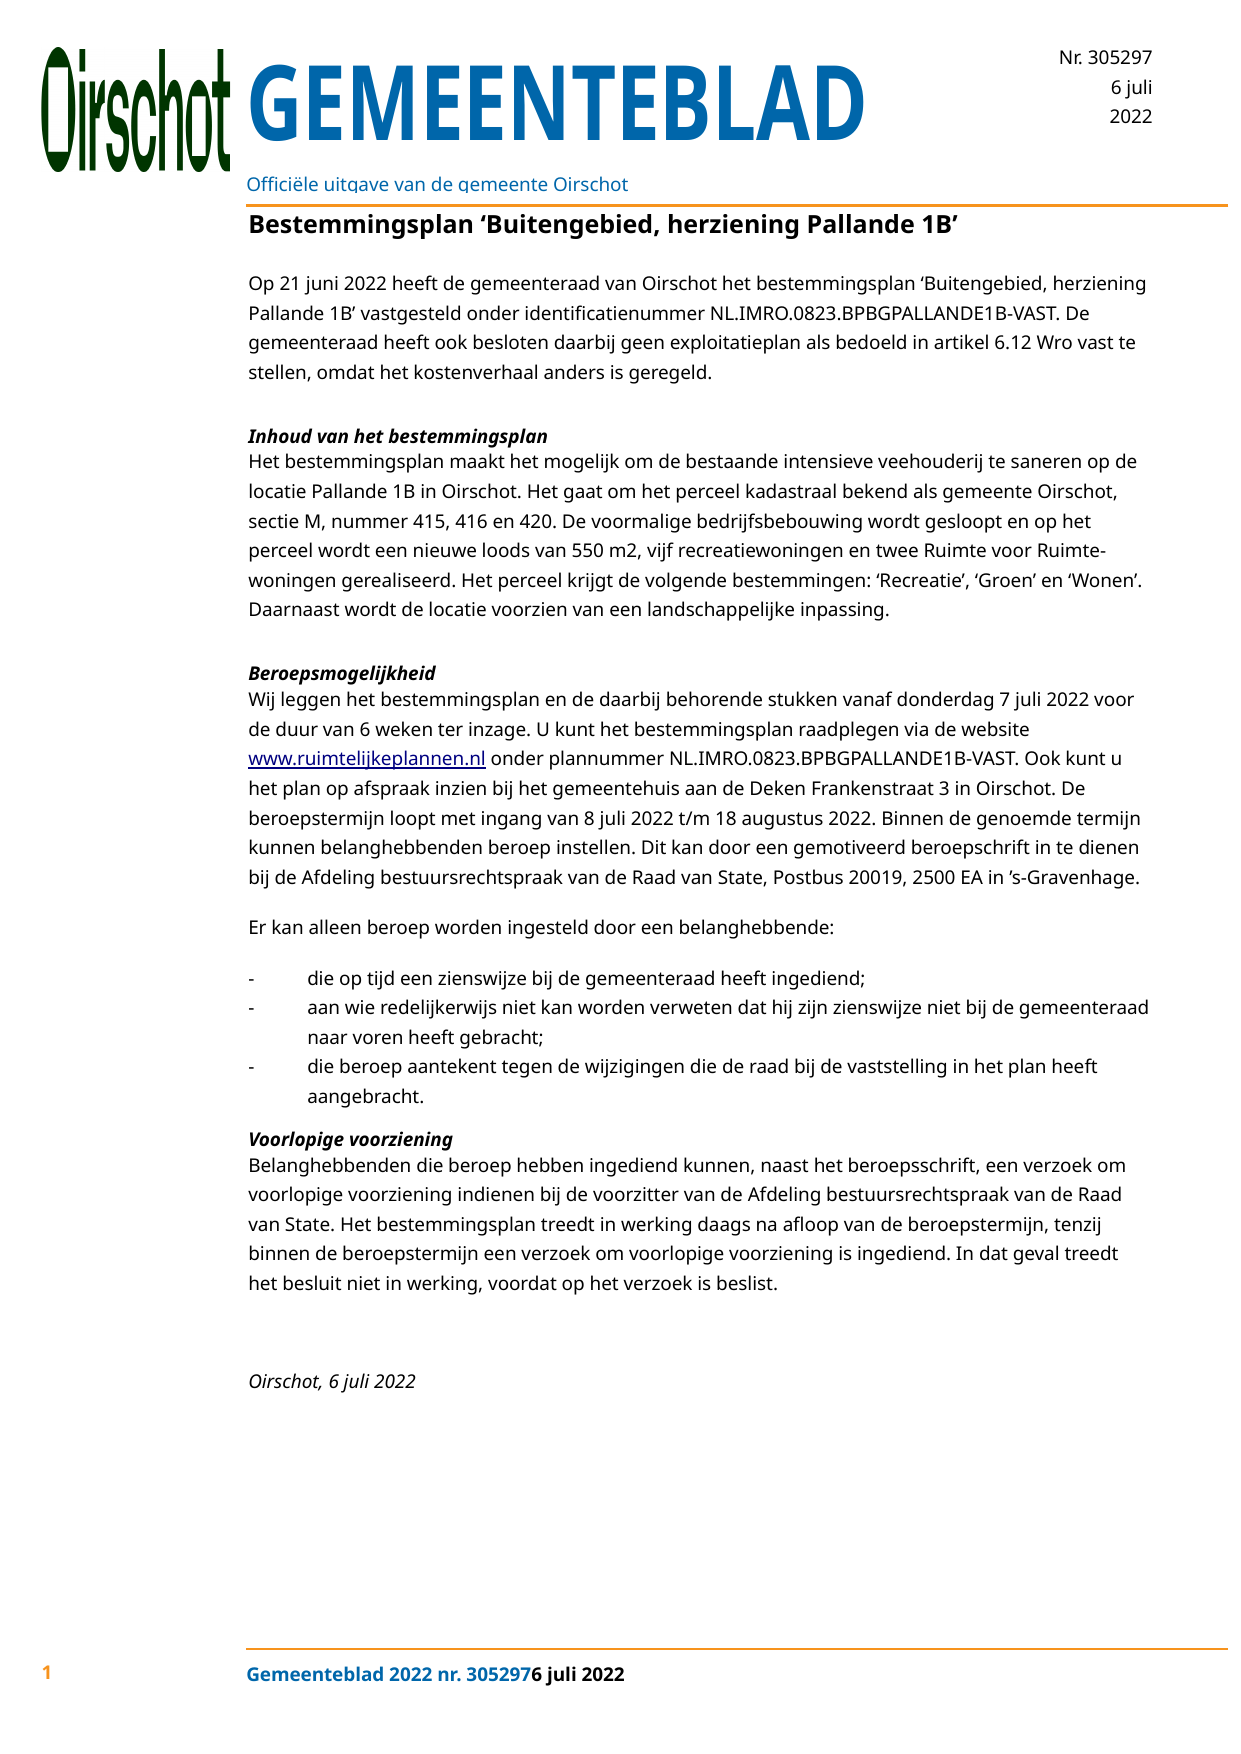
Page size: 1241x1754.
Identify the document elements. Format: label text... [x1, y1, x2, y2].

text Voorlopige voorziening [248, 1126, 1152, 1152]
list aan wie redelijkerwijs niet kan worden verweten dat hij zijn zienswijze niet bij de gemeenteraad naar voren heeft gebracht; [248, 994, 1152, 1049]
text Wij leggen het bestemmingsplan en de daarbij behorende stukken vanaf donderdag 7 juli 2022 voor de duur van 6 weken ter inzage. U kunt het bestemmingsplan raadplegen via de website www.ruimtelijkeplannen.nl onder plannummer NL.IMRO.0823.BPBGPALLANDE1B-VAST. Ook kunt u het plan op afspraak inzien bij het gemeentehuis aan de Deken Frankenstraat 3 in Oirschot. De beroepstermijn loopt met ingang van 8 juli 2022 t/m 18 augustus 2022. Binnen de genoemde termijn kunnen belanghebbenden beroep instellen. Dit kan door een gemotiveerd beroepschrift in te dienen bij de Afdeling bestuursrechtspraak van de Raad van State, Postbus 20019, 2500 EA in ’s-Gravenhage. [248, 686, 1152, 889]
text Er kan alleen beroep worden ingesteld door een belanghebbende: [248, 914, 1152, 940]
text Belanghebbenden die beroep hebben ingediend kunnen, naast het beroepsschrift, een verzoek om voorlopige voorziening indienen bij de voorzitter van de Afdeling bestuursrechtspraak van de Raad van State. Het bestemmingsplan treedt in werking daags na afloop van de beroepstermijn, tenzij binnen de beroepstermijn een verzoek om voorlopige voorziening is ingediend. In dat geval treedt het besluit niet in werking, voordat op het verzoek is beslist. [248, 1152, 1152, 1296]
text Inhoud van het bestemmingsplan [248, 423, 1152, 449]
text Oirschot, 6 juli 2022 [248, 1368, 1152, 1394]
picture [41, 47, 231, 172]
text Beroepsmogelijkheid [248, 661, 1152, 686]
text Bestemmingsplan ‘Buitengebied, herziening Pallande 1B’ [248, 207, 1152, 241]
list die beroep aantekent tegen de wijzigingen die de raad bij de vaststelling in het plan heeft aangebracht. [248, 1053, 1152, 1109]
text Op 21 juni 2022 heeft de gemeenteraad van Oirschot het bestemmingsplan ‘Buitengebied, herziening Pallande 1B’ vastgesteld onder identificatienummer NL.IMRO.0823.BPBGPALLANDE1B-VAST. De gemeenteraad heeft ook besloten daarbij geen exploitatieplan als bedoeld in artikel 6.12 Wro vast te stellen, omdat het kostenverhaal anders is geregeld. [248, 270, 1152, 385]
text Het bestemmingsplan maakt het mogelijk om de bestaande intensieve veehouderij te saneren op de locatie Pallande 1B in Oirschot. Het gaat om het perceel kadastraal bekend als gemeente Oirschot, sectie M, nummer 415, 416 en 420. De voormalige bedrijfsbebouwing wordt gesloopt en op het perceel wordt een nieuwe loods van 550 m2, vijf recreatiewoningen en twee Ruimte voor Ruimte-woningen gerealiseerd. Het perceel krijgt de volgende bestemmingen: ‘Recreatie’, ‘Groen’ en ‘Wonen’. Daarnaast wordt de locatie voorzien van een landschappelijke inpassing. [248, 449, 1152, 622]
list die op tijd een zienswijze bij de gemeenteraad heeft ingediend; [248, 965, 1152, 990]
